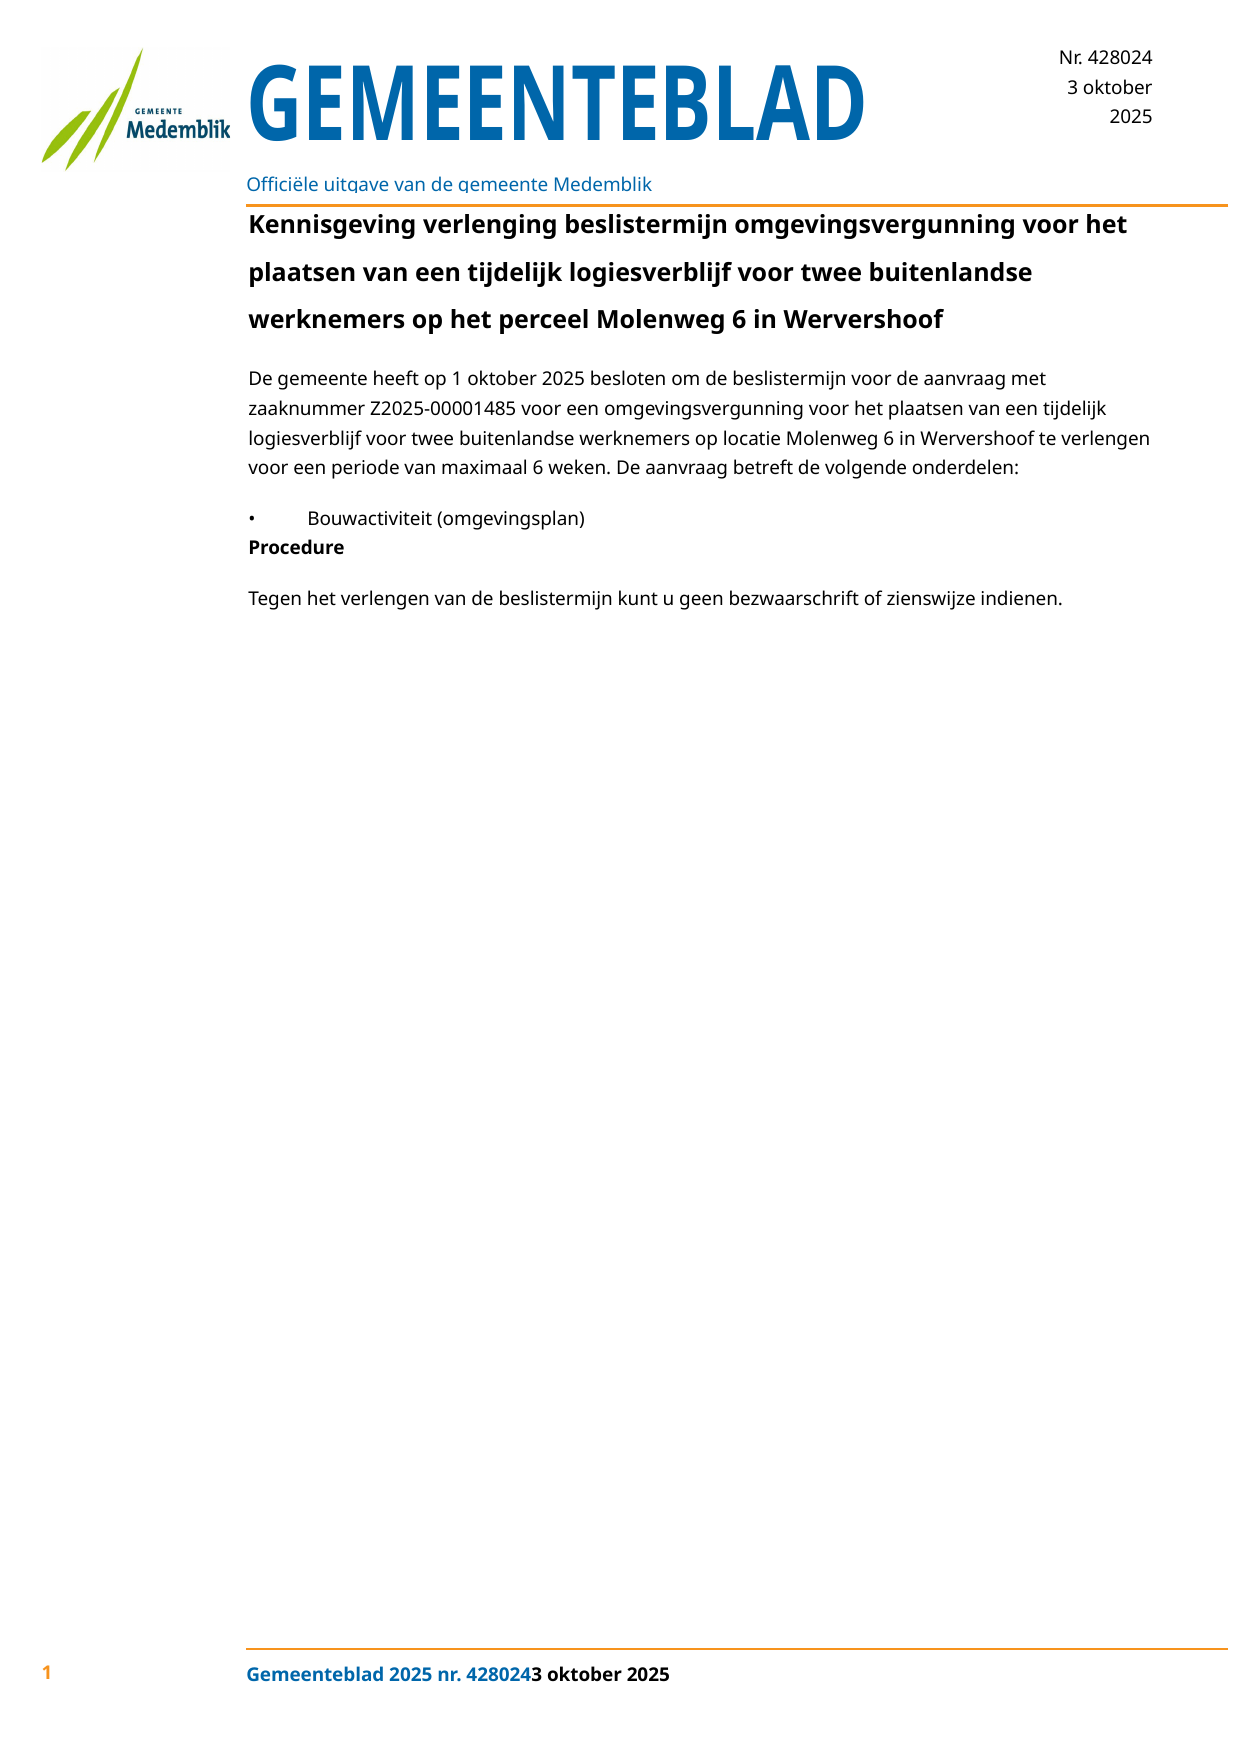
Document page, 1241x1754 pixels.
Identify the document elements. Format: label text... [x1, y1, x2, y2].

text Kennisgeving verlenging beslistermijn omgevingsvergunning voor het plaatsen van een tijdelijk logiesverblijf voor twee buitenlandse werknemers op het perceel Molenweg 6 in Wervershoof [248, 207, 1152, 336]
text Procedure [248, 534, 1152, 560]
list Bouwactiviteit (omgevingsplan) [248, 505, 1152, 530]
text Tegen het verlengen van de beslistermijn kunt u geen bezwaarschrift of zienswijze indienen. [248, 585, 1152, 610]
picture [41, 47, 231, 172]
text De gemeente heeft op 1 oktober 2025 besloten om de beslistermijn voor de aanvraag met zaaknummer Z2025-00001485 voor een omgevingsvergunning voor het plaatsen van een tijdelijk logiesverblijf voor twee buitenlandse werknemers op locatie Molenweg 6 in Wervershoof te verlengen voor een periode van maximaal 6 weken. De aanvraag betreft de volgende onderdelen: [248, 366, 1152, 480]
